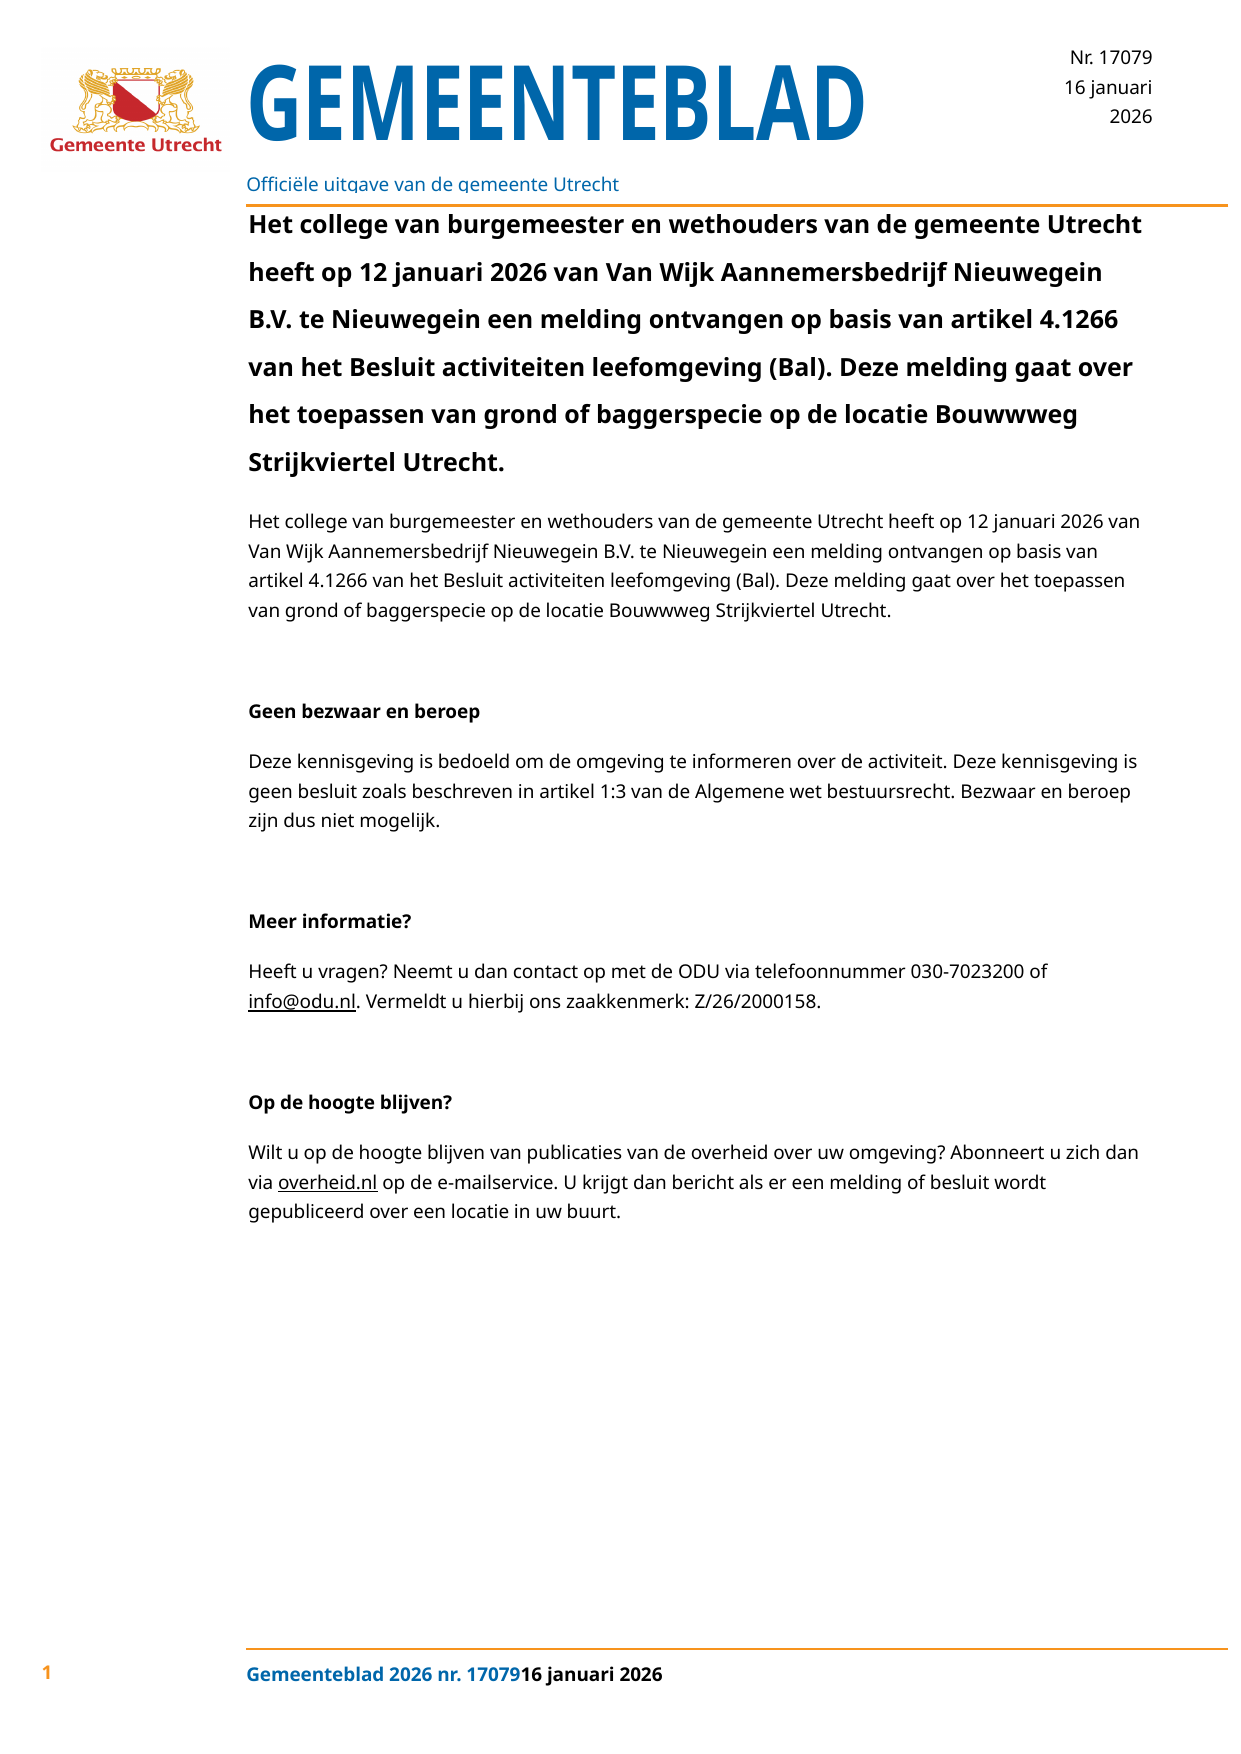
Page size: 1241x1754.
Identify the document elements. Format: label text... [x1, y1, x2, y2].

text Het college van burgemeester en wethouders van de gemeente Utrecht heeft op 12 januari 2026 van Van Wijk Aannemersbedrijf Nieuwegein B.V. te Nieuwegein een melding ontvangen op basis van artikel 4.1266 van het Besluit activiteiten leefomgeving (Bal). Deze melding gaat over het toepassen van grond of baggerspecie op de locatie Bouwwweg Strijkviertel Utrecht. [248, 207, 1152, 479]
text Deze kennisgeving is bedoeld om de omgeving te informeren over de activiteit. Deze kennisgeving is geen besluit zoals beschreven in artikel 1:3 van de Algemene wet bestuursrecht. Bezwaar en beroep zijn dus niet mogelijk. [248, 748, 1152, 833]
text Op de hoogte blijven? [248, 1089, 1152, 1115]
picture [41, 47, 231, 172]
text Meer informatie? [248, 908, 1152, 934]
text Wilt u op de hoogte blijven van publicaties van de overheid over uw omgeving? Abonneert u zich dan via overheid.nl op de e-mailservice. U krijgt dan bericht als er een melding of besluit wordt gepubliceerd over een locatie in uw buurt. [248, 1139, 1152, 1224]
text Geen bezwaar en beroep [248, 698, 1152, 724]
text Het college van burgemeester en wethouders van de gemeente Utrecht heeft op 12 januari 2026 van Van Wijk Aannemersbedrijf Nieuwegein B.V. te Nieuwegein een melding ontvangen op basis van artikel 4.1266 van het Besluit activiteiten leefomgeving (Bal). Deze melding gaat over het toepassen van grond of baggerspecie op de locatie Bouwwweg Strijkviertel Utrecht. [248, 508, 1152, 623]
text Heeft u vragen? Neemt u dan contact op met de ODU via telefoonnummer 030-7023200 of info@odu.nl. Vermeldt u hierbij ons zaakkenmerk: Z/26/2000158. [248, 959, 1152, 1014]
